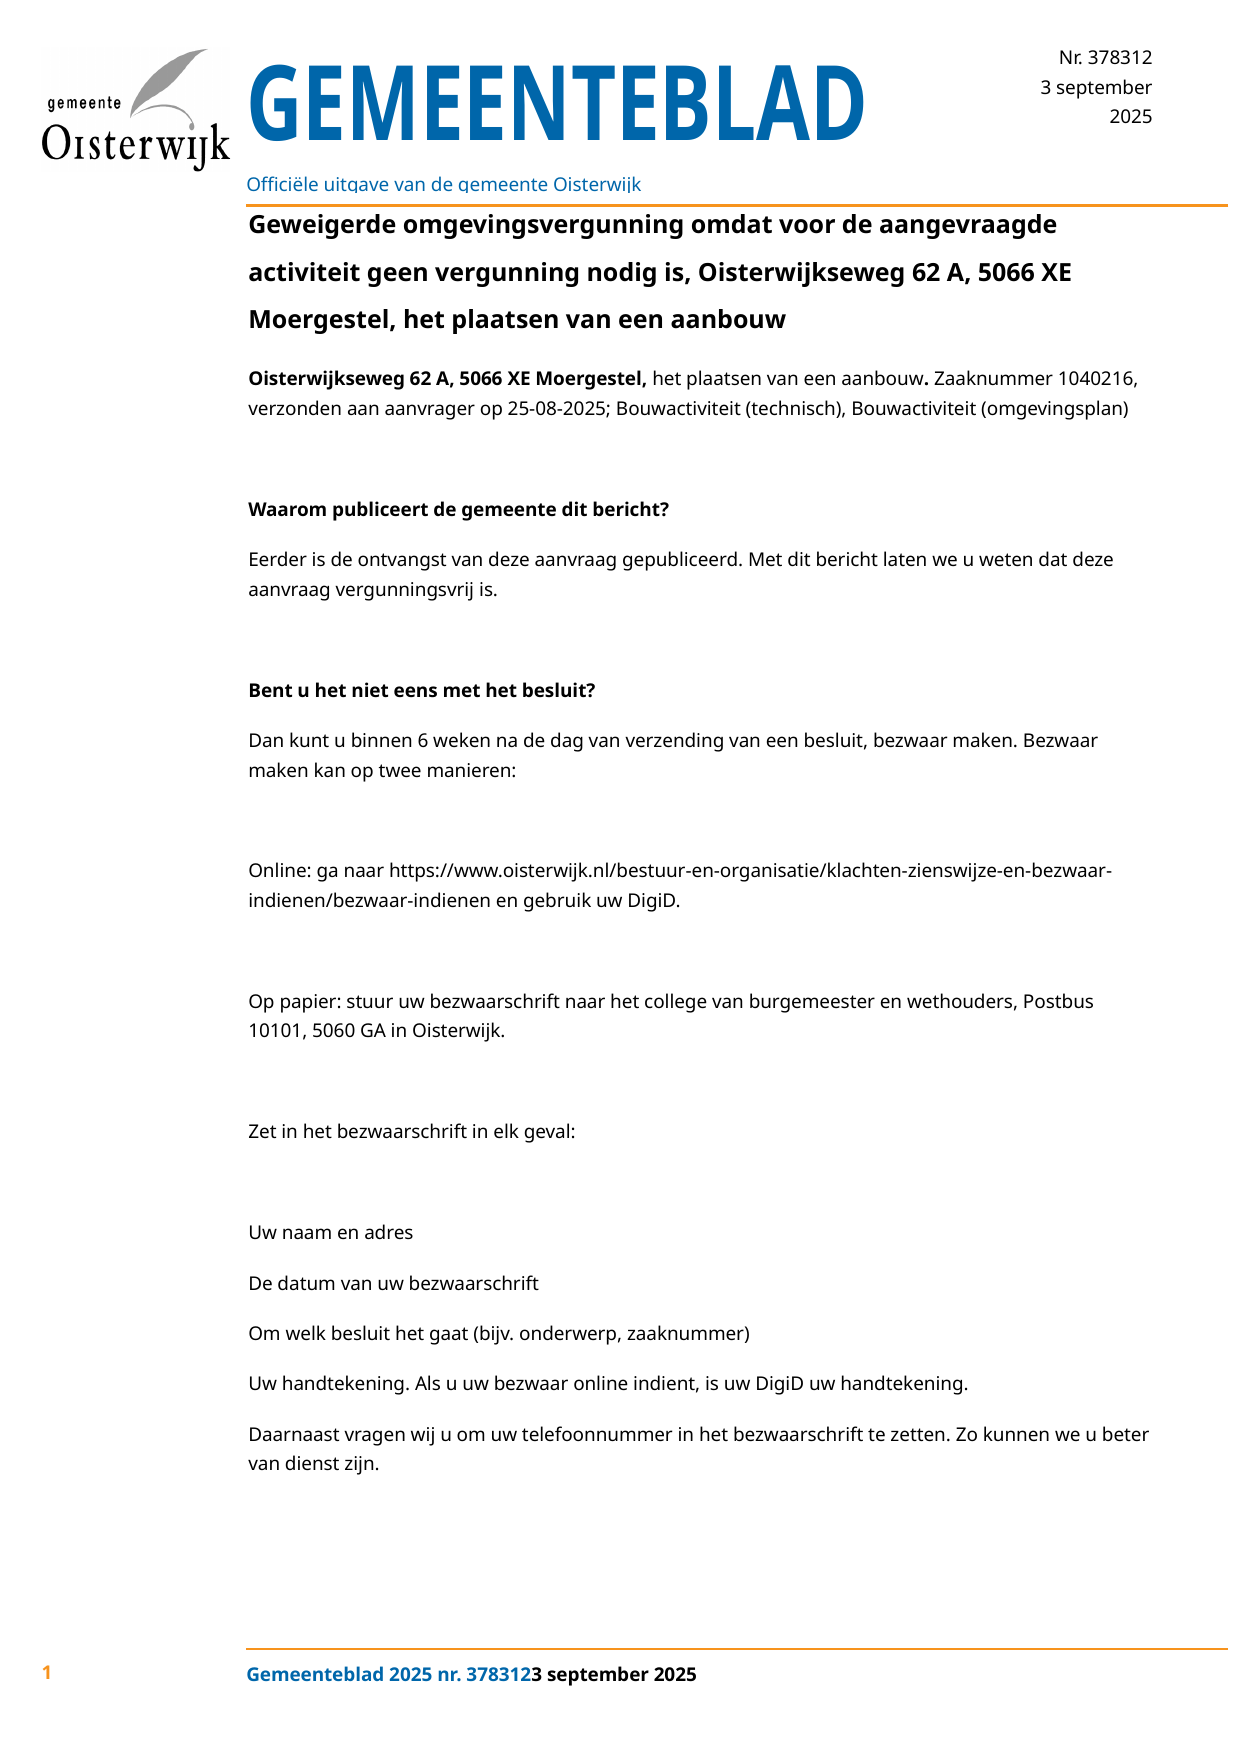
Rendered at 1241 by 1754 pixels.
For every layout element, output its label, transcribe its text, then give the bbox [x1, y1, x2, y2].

text Op papier: stuur uw bezwaarschrift naar het college van burgemeester en wethouders, Postbus 10101, 5060 GA in Oisterwijk. [248, 988, 1152, 1043]
text Dan kunt u binnen 6 weken na de dag van verzending van een besluit, bezwaar maken. Bezwaar maken kan op twee manieren: [248, 727, 1152, 782]
text Geweigerde omgevingsvergunning omdat voor de aangevraagde activiteit geen vergunning nodig is, Oisterwijkseweg 62 A, 5066 XE Moergestel, het plaatsen van een aanbouw [248, 207, 1152, 336]
text Om welk besluit het gaat (bijv. onderwerp, zaaknummer) [248, 1320, 1152, 1346]
text Online: ga naar https://www.oisterwijk.nl/bestuur-en-organisatie/klachten-zienswijze-en-bezwaar-indienen/bezwaar-indienen en gebruik uw DigiD. [248, 858, 1152, 913]
picture [41, 47, 231, 172]
text Daarnaast vragen wij u om uw telefoonnummer in het bezwaarschrift te zetten. Zo kunnen we u beter van dienst zijn. [248, 1421, 1152, 1476]
text Uw naam en adres [248, 1219, 1152, 1245]
text Oisterwijkseweg 62 A, 5066 XE Moergestel, het plaatsen van een aanbouw. Zaaknummer 1040216, verzonden aan aanvrager op 25-08-2025; Bouwactiviteit (technisch), Bouwactiviteit (omgevingsplan) [248, 366, 1152, 421]
text Eerder is de ontvangst van deze aanvraag gepubliceerd. Met dit bericht laten we u weten dat deze aanvraag vergunningsvrij is. [248, 546, 1152, 602]
text Zet in het bezwaarschrift in elk geval: [248, 1118, 1152, 1144]
text Bent u het niet eens met het besluit? [248, 677, 1152, 702]
text De datum van uw bezwaarschrift [248, 1270, 1152, 1295]
text Waarom publiceert de gemeente dit bericht? [248, 496, 1152, 522]
text Uw handtekening. Als u uw bezwaar online indient, is uw DigiD uw handtekening. [248, 1371, 1152, 1396]
